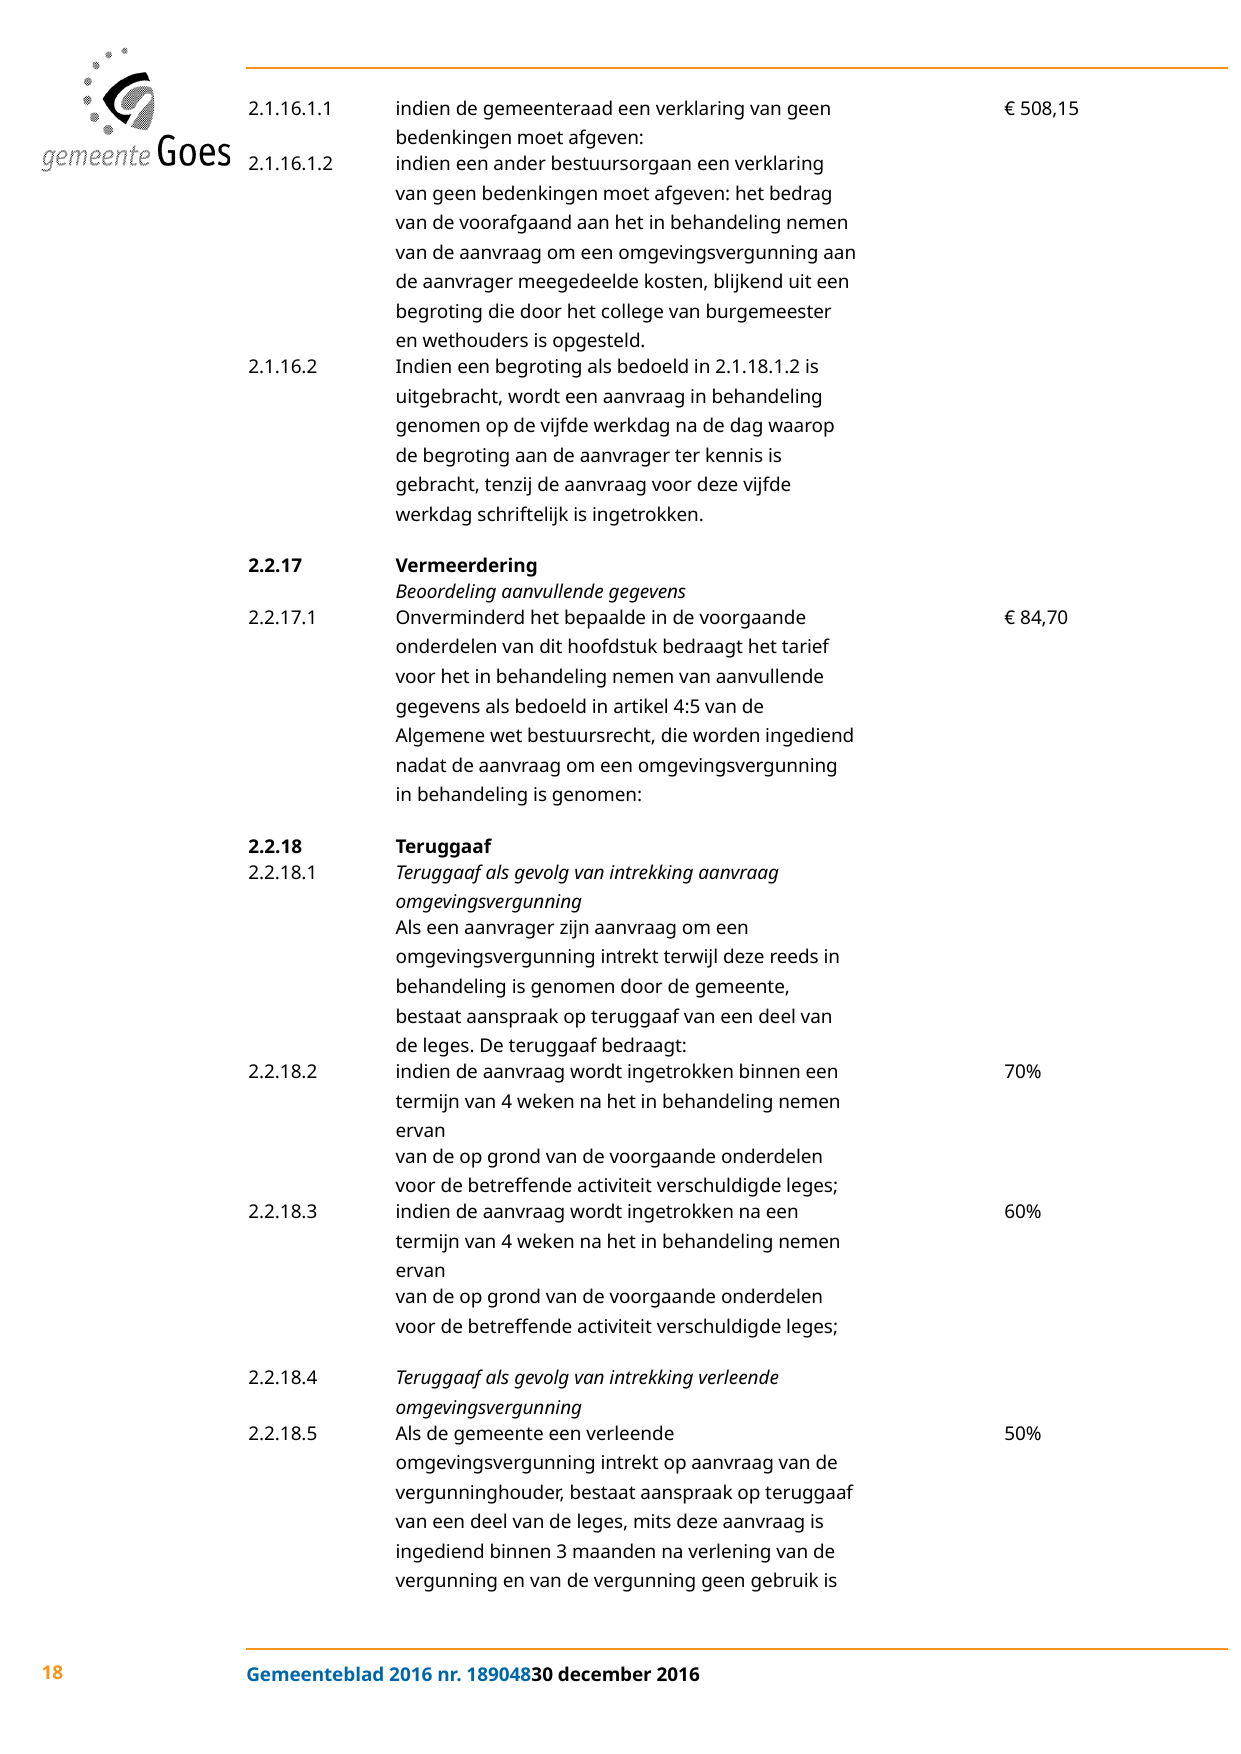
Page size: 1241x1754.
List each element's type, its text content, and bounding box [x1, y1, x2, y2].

table_cell [1004, 150, 1152, 353]
table_cell Beoordeling aanvullende gegevens [395, 579, 857, 604]
table_cell [857, 353, 1004, 527]
table_cell 2.2.17 [248, 553, 395, 578]
table_cell [857, 604, 1004, 807]
table_cell van de op grond van de voorgaande onderdelen voor de betreffende activiteit verschuldigde leges; [395, 1283, 857, 1339]
table_cell [1004, 914, 1152, 1058]
table_cell [857, 1339, 1004, 1364]
table_cell [1004, 553, 1152, 578]
table_cell 2.2.18.1 [248, 859, 395, 914]
table_cell [1004, 1143, 1152, 1198]
table_cell Indien een begroting als bedoeld in 2.1.18.1.2 is uitgebracht, wordt een aanvraag in behandeling genomen op de vijfde werkdag na de dag waarop de begroting aan de aanvrager ter kennis is gebracht, tenzij de aanvraag voor deze vijfde werkdag schriftelijk is ingetrokken. [395, 353, 857, 527]
table_cell Teruggaaf [395, 833, 857, 859]
table_cell [857, 95, 1004, 150]
table_cell 70% [1004, 1058, 1152, 1143]
table_cell € 508,15 [1004, 95, 1152, 150]
table_cell indien de gemeenteraad een verklaring van geen bedenkingen moet afgeven: [395, 95, 857, 150]
table_cell 2.1.16.1.2 [248, 150, 395, 353]
table_cell indien de aanvraag wordt ingetrokken binnen een termijn van 4 weken na het in behandeling nemen ervan [395, 1058, 857, 1143]
table_cell [395, 527, 857, 553]
table_cell [857, 914, 1004, 1058]
table_cell [857, 808, 1004, 833]
table_cell Als de gemeente een verleende omgevingsvergunning intrekt op aanvraag van de vergunninghouder, bestaat aanspraak op teruggaaf van een deel van de leges, mits deze aanvraag is ingediend binnen 3 maanden na verlening van de vergunning en van de vergunning geen gebruik is [395, 1420, 857, 1593]
table_cell indien een ander bestuursorgaan een verklaring van geen bedenkingen moet afgeven: het bedrag van de voorafgaand aan het in behandeling nemen van de aanvraag om een omgevingsvergunning aan de aanvrager meegedeelde kosten, blijkend uit een begroting die door het college van burgemeester en wethouders is opgesteld. [395, 150, 857, 353]
table_cell 2.2.18.5 [248, 1420, 395, 1593]
table_cell [1004, 833, 1152, 859]
table_cell [1004, 1283, 1152, 1339]
table_cell [857, 1420, 1004, 1593]
table_cell [857, 1199, 1004, 1283]
table_cell [248, 579, 395, 604]
table_cell 2.2.18.3 [248, 1199, 395, 1283]
table_cell [857, 1143, 1004, 1198]
table_cell [248, 1339, 395, 1364]
table_cell 50% [1004, 1420, 1152, 1593]
table_cell [857, 579, 1004, 604]
table_cell 2.2.17.1 [248, 604, 395, 807]
table_cell [248, 1143, 395, 1198]
table_cell Vermeerdering [395, 553, 857, 578]
table_cell 2.2.18.4 [248, 1364, 395, 1420]
table_cell [857, 553, 1004, 578]
table_cell van de op grond van de voorgaande onderdelen voor de betreffende activiteit verschuldigde leges; [395, 1143, 857, 1198]
table_cell [857, 1364, 1004, 1420]
table_cell [1004, 579, 1152, 604]
table_cell Teruggaaf als gevolg van intrekking aanvraag omgevingsvergunning [395, 859, 857, 914]
table_cell 2.1.16.2 [248, 353, 395, 527]
table_cell Teruggaaf als gevolg van intrekking verleende omgevingsvergunning [395, 1364, 857, 1420]
table_cell Als een aanvrager zijn aanvraag om een omgevingsvergunning intrekt terwijl deze reeds in behandeling is genomen door de gemeente, bestaat aanspraak op teruggaaf van een deel van de leges. De teruggaaf bedraagt: [395, 914, 857, 1058]
table_cell [1004, 1364, 1152, 1420]
table_cell Onverminderd het bepaalde in de voorgaande onderdelen van dit hoofdstuk bedraagt het tarief voor het in behandeling nemen van aanvullende gegevens als bedoeld in artikel 4:5 van de Algemene wet bestuursrecht, die worden ingediend nadat de aanvraag om een omgevingsvergunning in behandeling is genomen: [395, 604, 857, 807]
table_cell 2.2.18 [248, 833, 395, 859]
table_cell [857, 150, 1004, 353]
table_cell € 84,70 [1004, 604, 1152, 807]
table_cell [248, 527, 395, 553]
table_cell [857, 527, 1004, 553]
table_cell [857, 833, 1004, 859]
table_cell [395, 808, 857, 833]
table_cell 2.2.18.2 [248, 1058, 395, 1143]
table_cell [395, 1339, 857, 1364]
table_cell [857, 859, 1004, 914]
table_cell [857, 1058, 1004, 1143]
table_cell [1004, 1339, 1152, 1364]
table_cell [248, 914, 395, 1058]
table_cell [1004, 808, 1152, 833]
table_cell 60% [1004, 1199, 1152, 1283]
table_cell [1004, 859, 1152, 914]
table_cell indien de aanvraag wordt ingetrokken na een termijn van 4 weken na het in behandeling nemen ervan [395, 1199, 857, 1283]
table_cell [248, 1283, 395, 1339]
picture [41, 47, 231, 172]
table_cell [857, 1283, 1004, 1339]
table_cell 2.1.16.1.1 [248, 95, 395, 150]
table_cell [248, 808, 395, 833]
table_cell [1004, 353, 1152, 527]
table_cell [1004, 527, 1152, 553]
